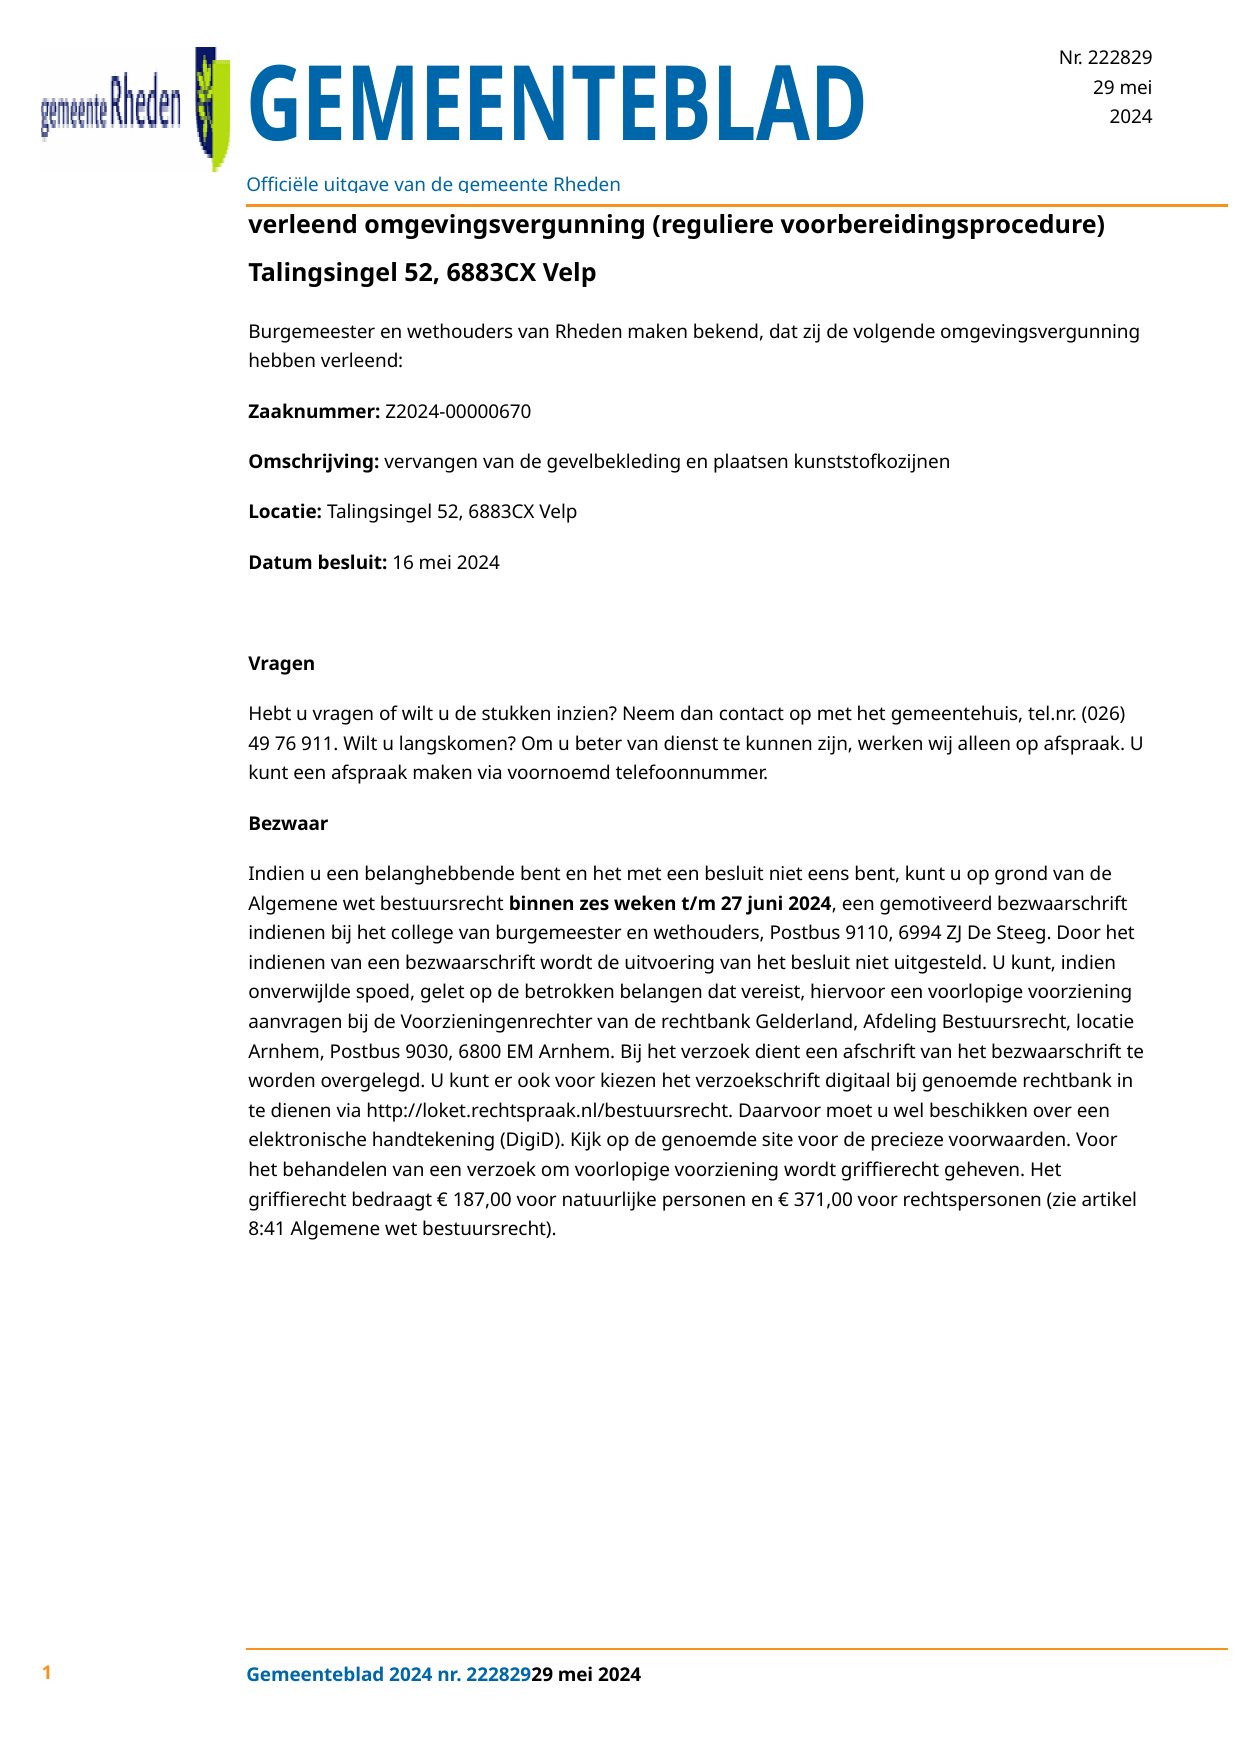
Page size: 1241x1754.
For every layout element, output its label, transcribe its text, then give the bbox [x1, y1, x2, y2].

text Locatie: Talingsingel 52, 6883CX Velp [248, 499, 1152, 524]
picture [41, 47, 231, 172]
text Indien u een belanghebbende bent en het met een besluit niet eens bent, kunt u op grond van de Algemene wet bestuursrecht binnen zes weken t/m 27 juni 2024, een gemotiveerd bezwaarschrift indienen bij het college van burgemeester en wethouders, Postbus 9110, 6994 ZJ De Steeg. Door het indienen van een bezwaarschrift wordt de uitvoering van het besluit niet uitgesteld. U kunt, indien onverwijlde spoed, gelet op de betrokken belangen dat vereist, hiervoor een voorlopige voorziening aanvragen bij de Voorzieningenrechter van de rechtbank Gelderland, Afdeling Bestuursrecht, locatie Arnhem, Postbus 9030, 6800 EM Arnhem. Bij het verzoek dient een afschrift van het bezwaarschrift te worden overgelegd. U kunt er ook voor kiezen het verzoekschrift digitaal bij genoemde rechtbank in te dienen via http://loket.rechtspraak.nl/bestuursrecht. Daarvoor moet u wel beschikken over een elektronische handtekening (DigiD). Kijk op de genoemde site voor de precieze voorwaarden. Voor het behandelen van een verzoek om voorlopige voorziening wordt griffierecht geheven. Het griffierecht bedraagt € 187,00 voor natuurlijke personen en € 371,00 voor rechtspersonen (zie artikel 8:41 Algemene wet bestuursrecht). [248, 860, 1152, 1241]
text Zaaknummer: Z2024-00000670 [248, 398, 1152, 424]
text Omschrijving: vervangen van de gevelbekleding en plaatsen kunststofkozijnen [248, 448, 1152, 474]
text Datum besluit: 16 mei 2024 [248, 549, 1152, 575]
text Vragen [248, 650, 1152, 676]
text Bezwaar [248, 810, 1152, 836]
text Burgemeester en wethouders van Rheden maken bekend, dat zij de volgende omgevingsvergunning hebben verleend: [248, 318, 1152, 373]
text Hebt u vragen of wilt u de stukken inzien? Neem dan contact op met het gemeentehuis, tel.nr. (026) 49 76 911. Wilt u langskomen? Om u beter van dienst te kunnen zijn, werken wij alleen op afspraak. U kunt een afspraak maken via voornoemd telefoonnummer. [248, 700, 1152, 785]
text verleend omgevingsvergunning (reguliere voorbereidingsprocedure) Talingsingel 52, 6883CX Velp [248, 207, 1152, 288]
